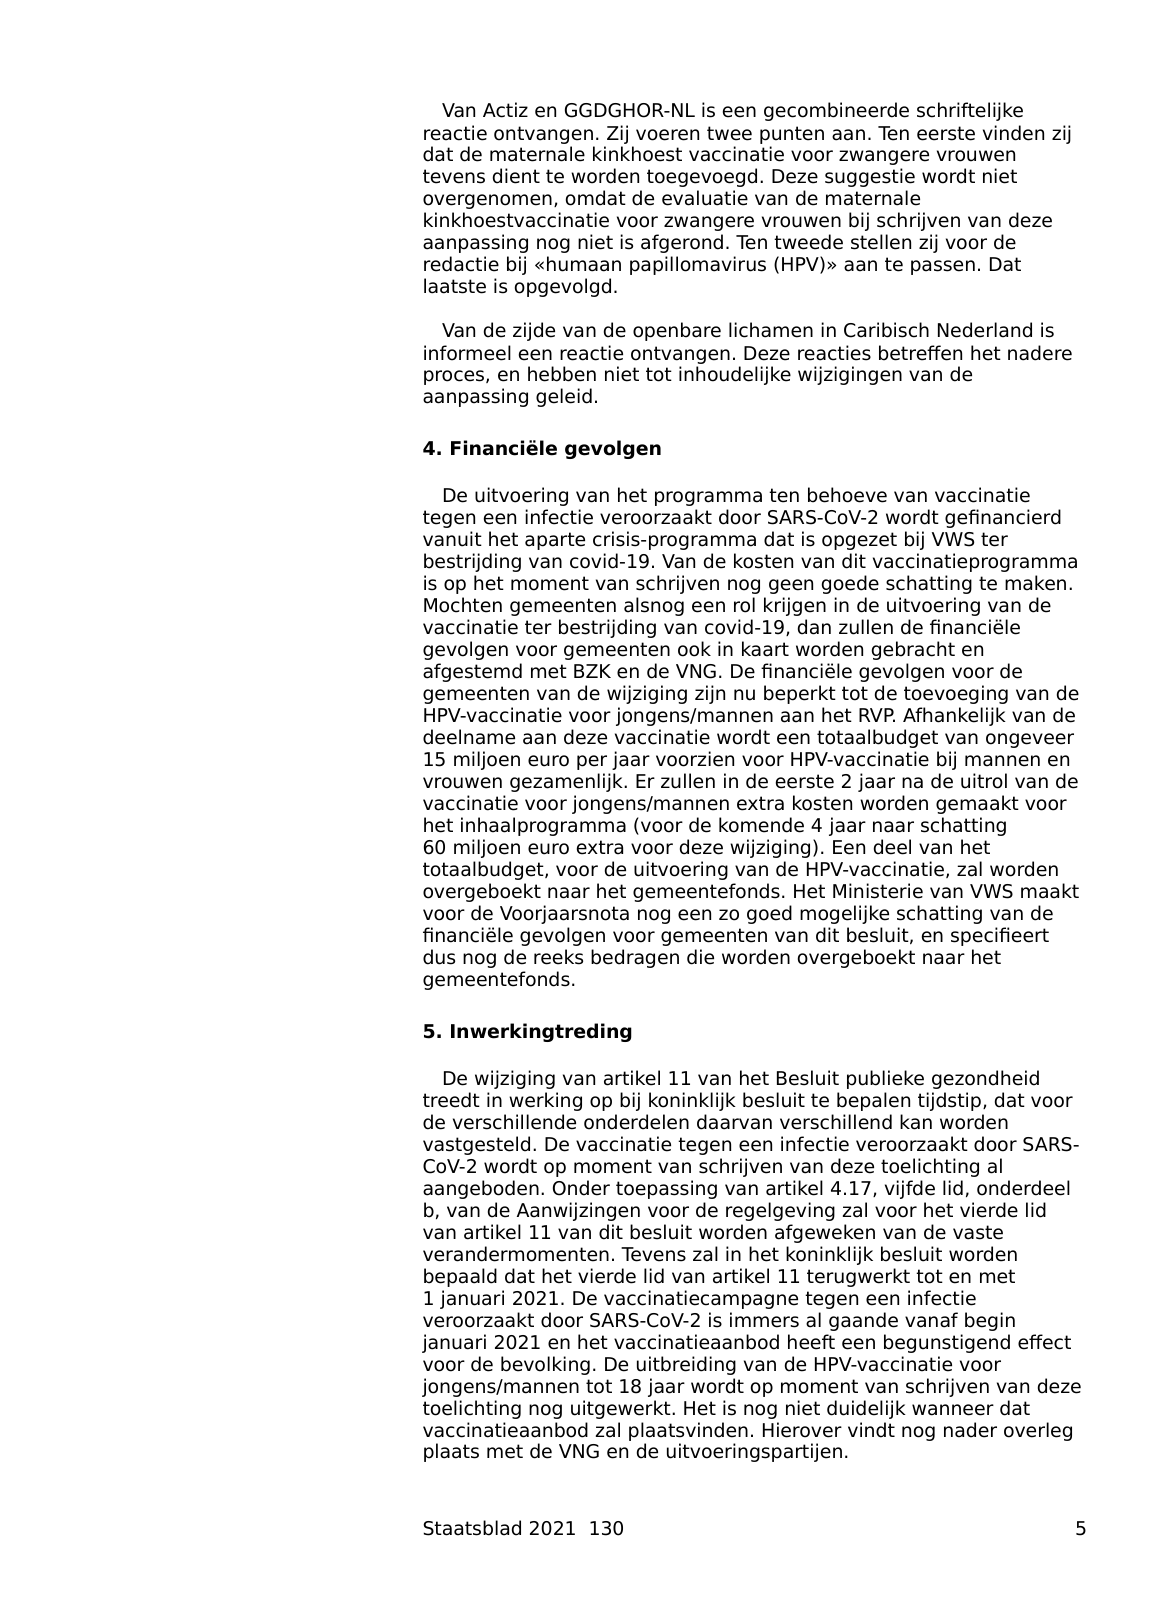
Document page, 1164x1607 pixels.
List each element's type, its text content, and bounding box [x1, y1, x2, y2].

subtitle 4. Financiële gevolgen [422, 438, 1087, 460]
subtitle 5. Inwerkingtreding [422, 1021, 1087, 1043]
text De uitvoering van het programma ten behoeve van vaccinatie tegen een infectie veroorzaakt door SARS-CoV-2 wordt gefinancierd vanuit het aparte crisis-programma dat is opgezet bij VWS ter bestrijding van covid-19. Van de kosten van dit vaccinatieprogramma is op het moment van schrijven nog geen goede schatting te maken. Mochten gemeenten alsnog een rol krijgen in de uitvoering van de vaccinatie ter bestrijding van covid-19, dan zullen de financiële gevolgen voor gemeenten ook in kaart worden gebracht en afgestemd met BZK en de VNG. De financiële gevolgen voor de gemeenten van de wijziging zijn nu beperkt tot de toevoeging van de HPV-vaccinatie voor jongens/mannen aan het RVP. Afhankelijk van de deelname aan deze vaccinatie wordt een totaalbudget van ongeveer 15 miljoen euro per jaar voorzien voor HPV-vaccinatie bij mannen en vrouwen gezamenlijk. Er zullen in de eerste 2 jaar na de uitrol van de vaccinatie voor jongens/mannen extra kosten worden gemaakt voor het inhaalprogramma (voor de komende 4 jaar naar schatting 60 miljoen euro extra voor deze wijziging). Een deel van het totaalbudget, voor de uitvoering van de HPV-vaccinatie, zal worden overgeboekt naar het gemeentefonds. Het Ministerie van VWS maakt voor de Voorjaarsnota nog een zo goed mogelijke schatting van de financiële gevolgen voor gemeenten van dit besluit, en specifieert dus nog de reeks bedragen die worden overgeboekt naar het gemeentefonds. [422, 485, 1087, 991]
text De wijziging van artikel 11 van het Besluit publieke gezondheid treedt in werking op bij koninklijk besluit te bepalen tijdstip, dat voor de verschillende onderdelen daarvan verschillend kan worden vastgesteld. De vaccinatie tegen een infectie veroorzaakt door SARS-CoV-2 wordt op moment van schrijven van deze toelichting al aangeboden. Onder toepassing van artikel 4.17, vijfde lid, onderdeel b, van de Aanwijzingen voor de regelgeving zal voor het vierde lid van artikel 11 van dit besluit worden afgeweken van de vaste verandermomenten. Tevens zal in het koninklijk besluit worden bepaald dat het vierde lid van artikel 11 terugwerkt tot en met 1 januari 2021. De vaccinatiecampagne tegen een infectie veroorzaakt door SARS-CoV-2 is immers al gaande vanaf begin januari 2021 en het vaccinatieaanbod heeft een begunstigend effect voor de bevolking. De uitbreiding van de HPV-vaccinatie voor jongens/mannen tot 18 jaar wordt op moment van schrijven van deze toelichting nog uitgewerkt. Het is nog niet duidelijk wanneer dat vaccinatieaanbod zal plaatsvinden. Hierover vindt nog nader overleg plaats met de VNG en de uitvoeringspartijen. [422, 1068, 1087, 1463]
text Van Actiz en GGDGHOR-NL is een gecombineerde schriftelijke reactie ontvangen. Zij voeren twee punten aan. Ten eerste vinden zij dat de maternale kinkhoest vaccinatie voor zwangere vrouwen tevens dient te worden toegevoegd. Deze suggestie wordt niet overgenomen, omdat de evaluatie van de maternale kinkhoestvaccinatie voor zwangere vrouwen bij schrijven van deze aanpassing nog niet is afgerond. Ten tweede stellen zij voor de redactie bij «humaan papillomavirus (HPV)» aan te passen. Dat laatste is opgevolgd. [422, 100, 1087, 298]
text Van de zijde van de openbare lichamen in Caribisch Nederland is informeel een reactie ontvangen. Deze reacties betreffen het nadere proces, en hebben niet tot inhoudelijke wijzigingen van de aanpassing geleid. [422, 320, 1087, 408]
